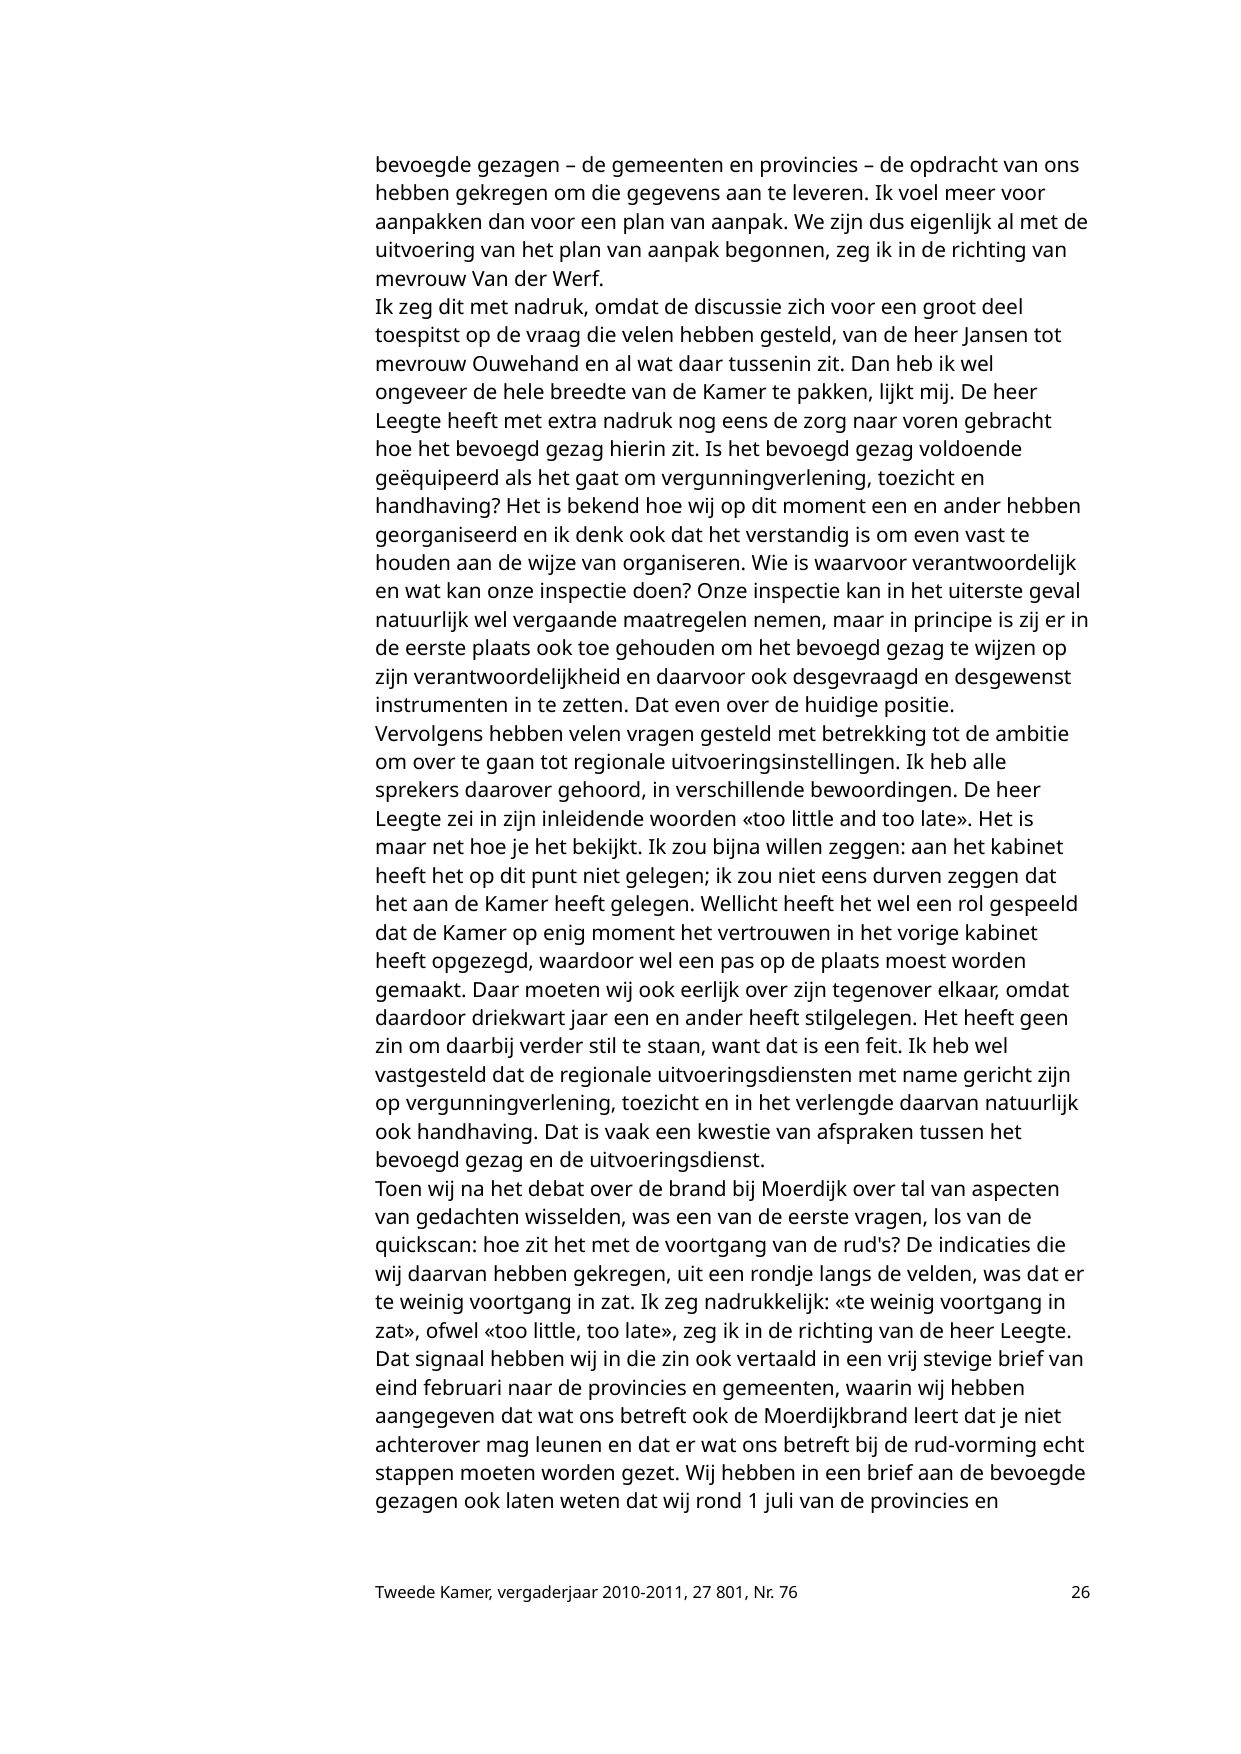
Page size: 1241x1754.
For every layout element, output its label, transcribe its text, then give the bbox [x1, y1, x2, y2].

text bevoegde gezagen – de gemeenten en provincies – de opdracht van ons hebben gekregen om die gegevens aan te leveren. Ik voel meer voor aanpakken dan voor een plan van aanpak. We zijn dus eigenlijk al met de uitvoering van het plan van aanpak begonnen, zeg ik in de richting van mevrouw Van der Werf. [375, 150, 1090, 292]
text Ik zeg dit met nadruk, omdat de discussie zich voor een groot deel toespitst op de vraag die velen hebben gesteld, van de heer Jansen tot mevrouw Ouwehand en al wat daar tussenin zit. Dan heb ik wel ongeveer de hele breedte van de Kamer te pakken, lijkt mij. De heer Leegte heeft met extra nadruk nog eens de zorg naar voren gebracht hoe het bevoegd gezag hierin zit. Is het bevoegd gezag voldoende geëquipeerd als het gaat om vergunningverlening, toezicht en handhaving? Het is bekend hoe wij op dit moment een en ander hebben georganiseerd en ik denk ook dat het verstandig is om even vast te houden aan de wijze van organiseren. Wie is waarvoor verantwoordelijk en wat kan onze inspectie doen? Onze inspectie kan in het uiterste geval natuurlijk wel vergaande maatregelen nemen, maar in principe is zij er in de eerste plaats ook toe gehouden om het bevoegd gezag te wijzen op zijn verantwoordelijkheid en daarvoor ook desgevraagd en desgewenst instrumenten in te zetten. Dat even over de huidige positie. [375, 292, 1090, 719]
text Toen wij na het debat over de brand bij Moerdijk over tal van aspecten van gedachten wisselden, was een van de eerste vragen, los van de quickscan: hoe zit het met de voortgang van de rud's? De indicaties die wij daarvan hebben gekregen, uit een rondje langs de velden, was dat er te weinig voortgang in zat. Ik zeg nadrukkelijk: «te weinig voortgang in zat», ofwel «too little, too late», zeg ik in de richting van de heer Leegte. Dat signaal hebben wij in die zin ook vertaald in een vrij stevige brief van eind februari naar de provincies en gemeenten, waarin wij hebben aangegeven dat wat ons betreft ook de Moerdijkbrand leert dat je niet achterover mag leunen en dat er wat ons betreft bij de rud-vorming echt stappen moeten worden gezet. Wij hebben in een brief aan de bevoegde gezagen ook laten weten dat wij rond 1 juli van de provincies en [375, 1174, 1090, 1515]
text Vervolgens hebben velen vragen gesteld met betrekking tot de ambitie om over te gaan tot regionale uitvoeringsinstellingen. Ik heb alle sprekers daarover gehoord, in verschillende bewoordingen. De heer Leegte zei in zijn inleidende woorden «too little and too late». Het is maar net hoe je het bekijkt. Ik zou bijna willen zeggen: aan het kabinet heeft het op dit punt niet gelegen; ik zou niet eens durven zeggen dat het aan de Kamer heeft gelegen. Wellicht heeft het wel een rol gespeeld dat de Kamer op enig moment het vertrouwen in het vorige kabinet heeft opgezegd, waardoor wel een pas op de plaats moest worden gemaakt. Daar moeten wij ook eerlijk over zijn tegenover elkaar, omdat daardoor driekwart jaar een en ander heeft stilgelegen. Het heeft geen zin om daarbij verder stil te staan, want dat is een feit. Ik heb wel vastgesteld dat de regionale uitvoeringsdiensten met name gericht zijn op vergunningverlening, toezicht en in het verlengde daarvan natuurlijk ook handhaving. Dat is vaak een kwestie van afspraken tussen het bevoegd gezag en de uitvoeringsdienst. [375, 719, 1090, 1174]
